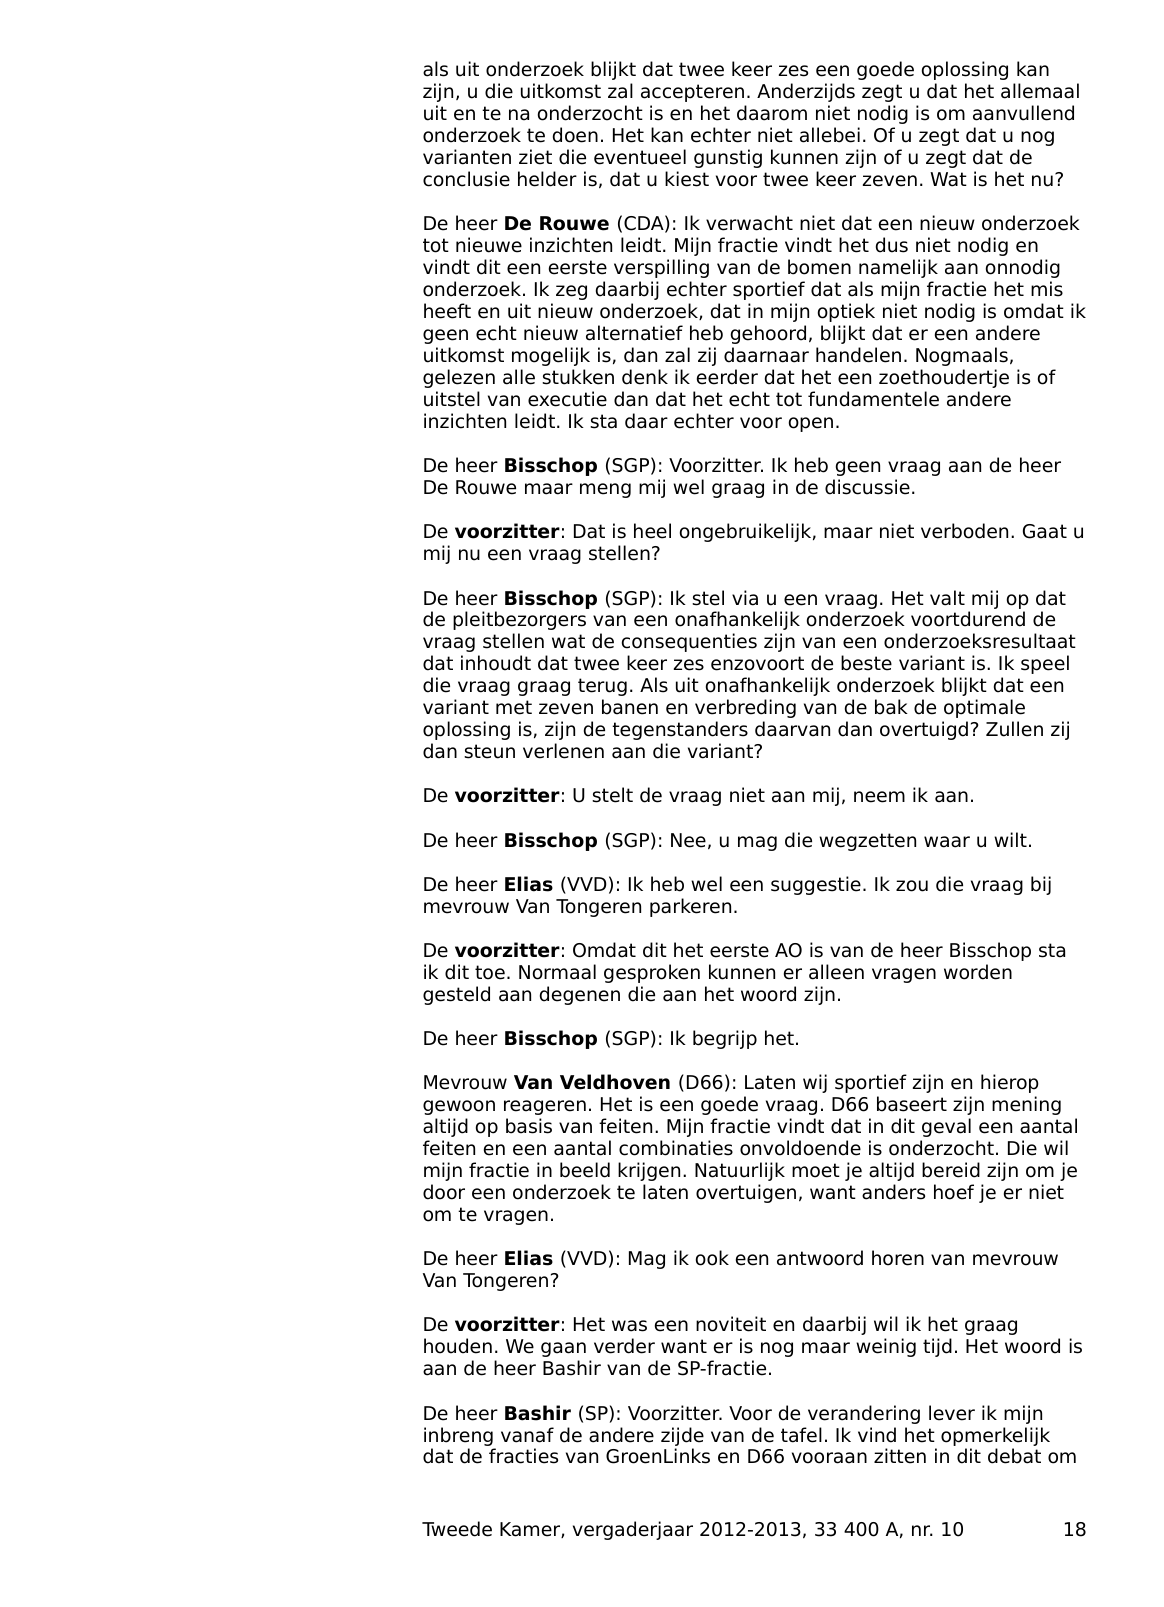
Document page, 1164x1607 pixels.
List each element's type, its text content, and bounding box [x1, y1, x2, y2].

text De voorzitter: Het was een noviteit en daarbij wil ik het graag houden. We gaan verder want er is nog maar weinig tijd. Het woord is aan de heer Bashir van de SP-fractie. [422, 1314, 1087, 1380]
text De heer Bisschop (SGP): Ik stel via u een vraag. Het valt mij op dat de pleitbezorgers van een onafhankelijk onderzoek voortdurend de vraag stellen wat de consequenties zijn van een onderzoeksresultaat dat inhoudt dat twee keer zes enzovoort de beste variant is. Ik speel die vraag graag terug. Als uit onafhankelijk onderzoek blijkt dat een variant met zeven banen en verbreding van de bak de optimale oplossing is, zijn de tegenstanders daarvan dan overtuigd? Zullen zij dan steun verlenen aan die variant? [422, 587, 1087, 763]
text De heer Elias (VVD): Mag ik ook een antwoord horen van mevrouw Van Tongeren? [422, 1248, 1087, 1292]
text Mevrouw Van Veldhoven (D66): Laten wij sportief zijn en hierop gewoon reageren. Het is een goede vraag. D66 baseert zijn mening altijd op basis van feiten. Mijn fractie vindt dat in dit geval een aantal feiten en een aantal combinaties onvoldoende is onderzocht. Die wil mijn fractie in beeld krijgen. Natuurlijk moet je altijd bereid zijn om je door een onderzoek te laten overtuigen, want anders hoef je er niet om te vragen. [422, 1072, 1087, 1226]
text als uit onderzoek blijkt dat twee keer zes een goede oplossing kan zijn, u die uitkomst zal accepteren. Anderzijds zegt u dat het allemaal uit en te na onderzocht is en het daarom niet nodig is om aanvullend onderzoek te doen. Het kan echter niet allebei. Of u zegt dat u nog varianten ziet die eventueel gunstig kunnen zijn of u zegt dat de conclusie helder is, dat u kiest voor twee keer zeven. Wat is het nu? [422, 59, 1087, 191]
text De heer Bashir (SP): Voorzitter. Voor de verandering lever ik mijn inbreng vanaf de andere zijde van de tafel. Ik vind het opmerkelijk dat de fracties van GroenLinks en D66 vooraan zitten in dit debat om [422, 1402, 1087, 1468]
text De heer De Rouwe (CDA): Ik verwacht niet dat een nieuw onderzoek tot nieuwe inzichten leidt. Mijn fractie vindt het dus niet nodig en vindt dit een eerste verspilling van de bomen namelijk aan onnodig onderzoek. Ik zeg daarbij echter sportief dat als mijn fractie het mis heeft en uit nieuw onderzoek, dat in mijn optiek niet nodig is omdat ik geen echt nieuw alternatief heb gehoord, blijkt dat er een andere uitkomst mogelijk is, dan zal zij daarnaar handelen. Nogmaals, gelezen alle stukken denk ik eerder dat het een zoethoudertje is of uitstel van executie dan dat het echt tot fundamentele andere inzichten leidt. Ik sta daar echter voor open. [422, 213, 1087, 433]
text De voorzitter: Dat is heel ongebruikelijk, maar niet verboden. Gaat u mij nu een vraag stellen? [422, 521, 1087, 565]
text De voorzitter: Omdat dit het eerste AO is van de heer Bisschop sta ik dit toe. Normaal gesproken kunnen er alleen vragen worden gesteld aan degenen die aan het woord zijn. [422, 940, 1087, 1006]
text De heer Elias (VVD): Ik heb wel een suggestie. Ik zou die vraag bij mevrouw Van Tongeren parkeren. [422, 874, 1087, 918]
text De voorzitter: U stelt de vraag niet aan mij, neem ik aan. [422, 785, 1087, 807]
text De heer Bisschop (SGP): Voorzitter. Ik heb geen vraag aan de heer De Rouwe maar meng mij wel graag in de discussie. [422, 455, 1087, 499]
text De heer Bisschop (SGP): Ik begrijp het. [422, 1028, 1087, 1050]
text De heer Bisschop (SGP): Nee, u mag die wegzetten waar u wilt. [422, 829, 1087, 852]
